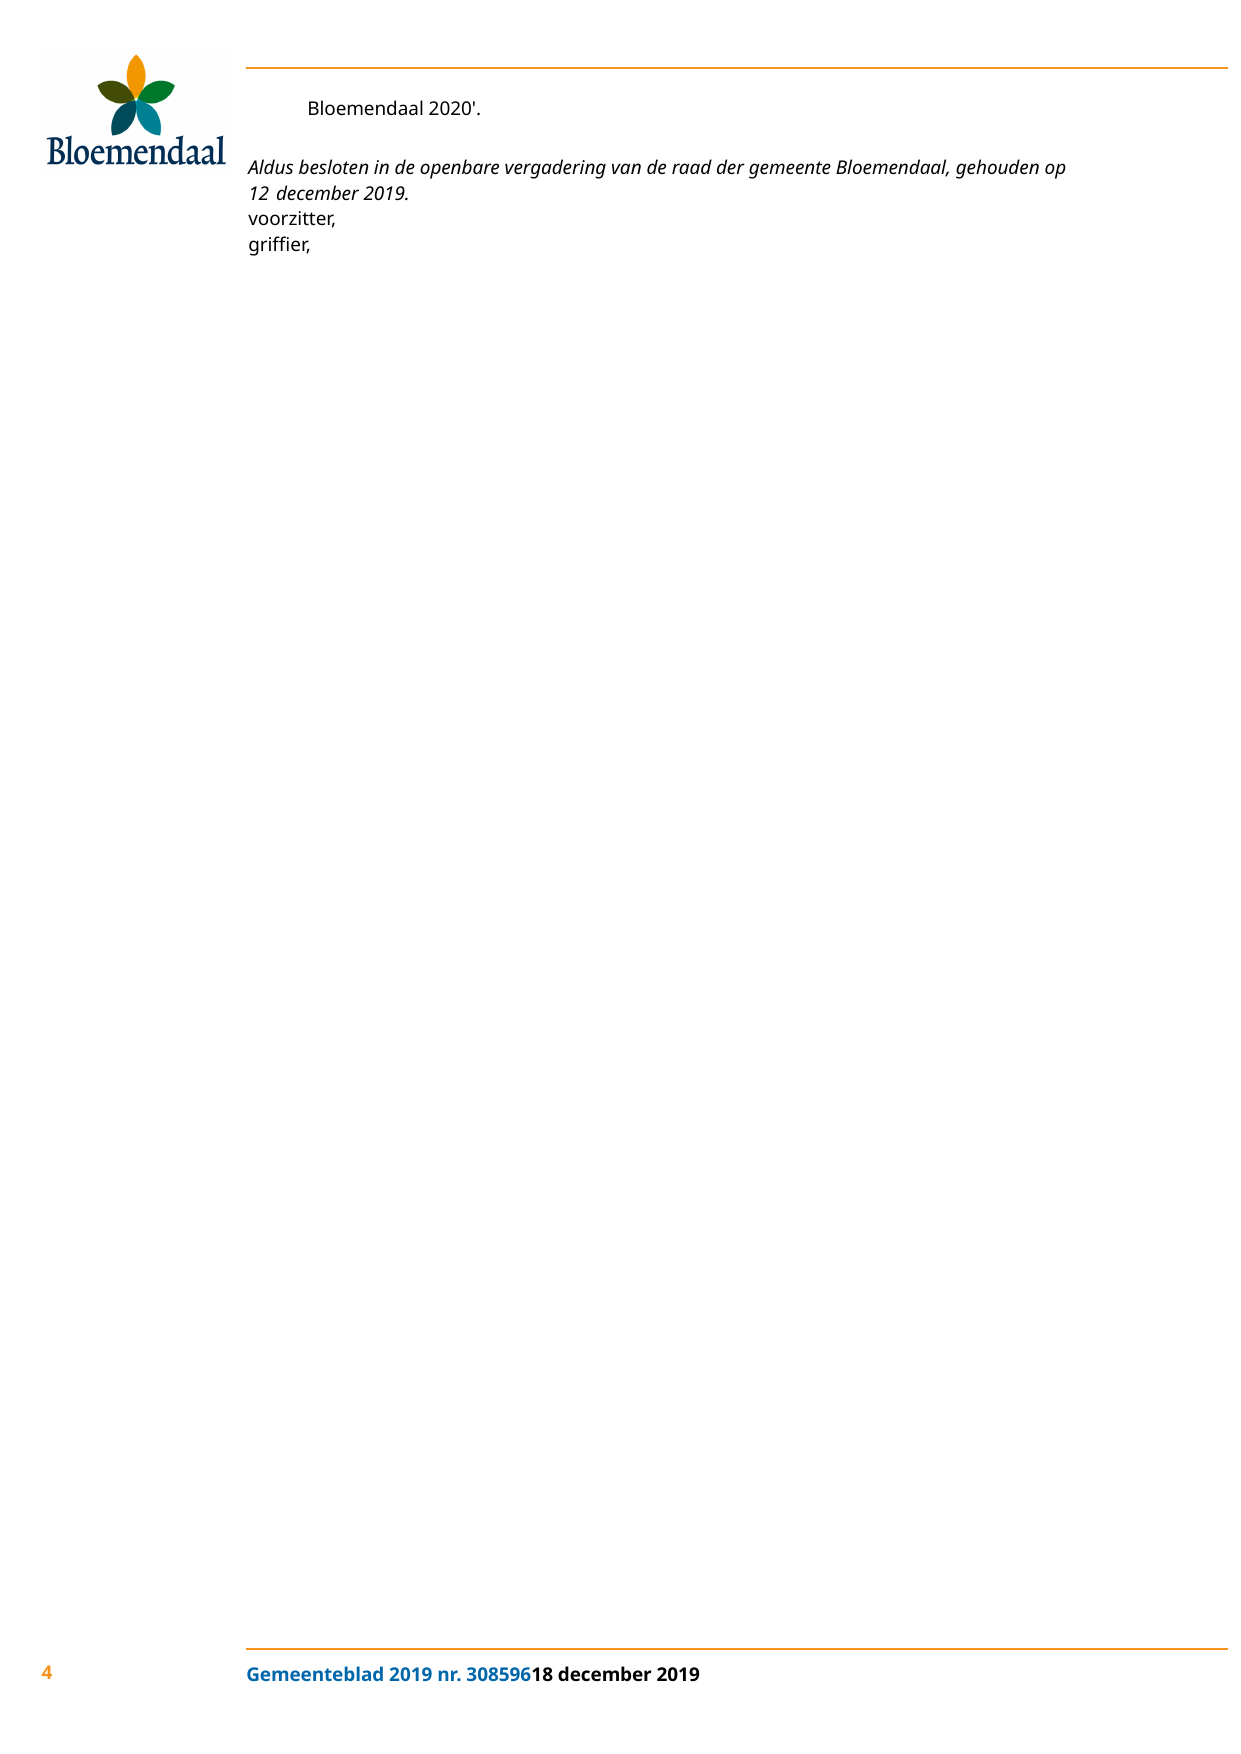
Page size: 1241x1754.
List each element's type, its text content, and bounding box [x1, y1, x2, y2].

list Bloemendaal 2020'. [248, 95, 1152, 121]
text voorzitter, [248, 205, 1152, 231]
text Aldus besloten in de openbare vergadering van de raad der gemeente Bloemendaal, gehouden op 12 december 2019. [248, 154, 1152, 205]
picture [41, 47, 231, 172]
text griffier, [248, 231, 1152, 257]
